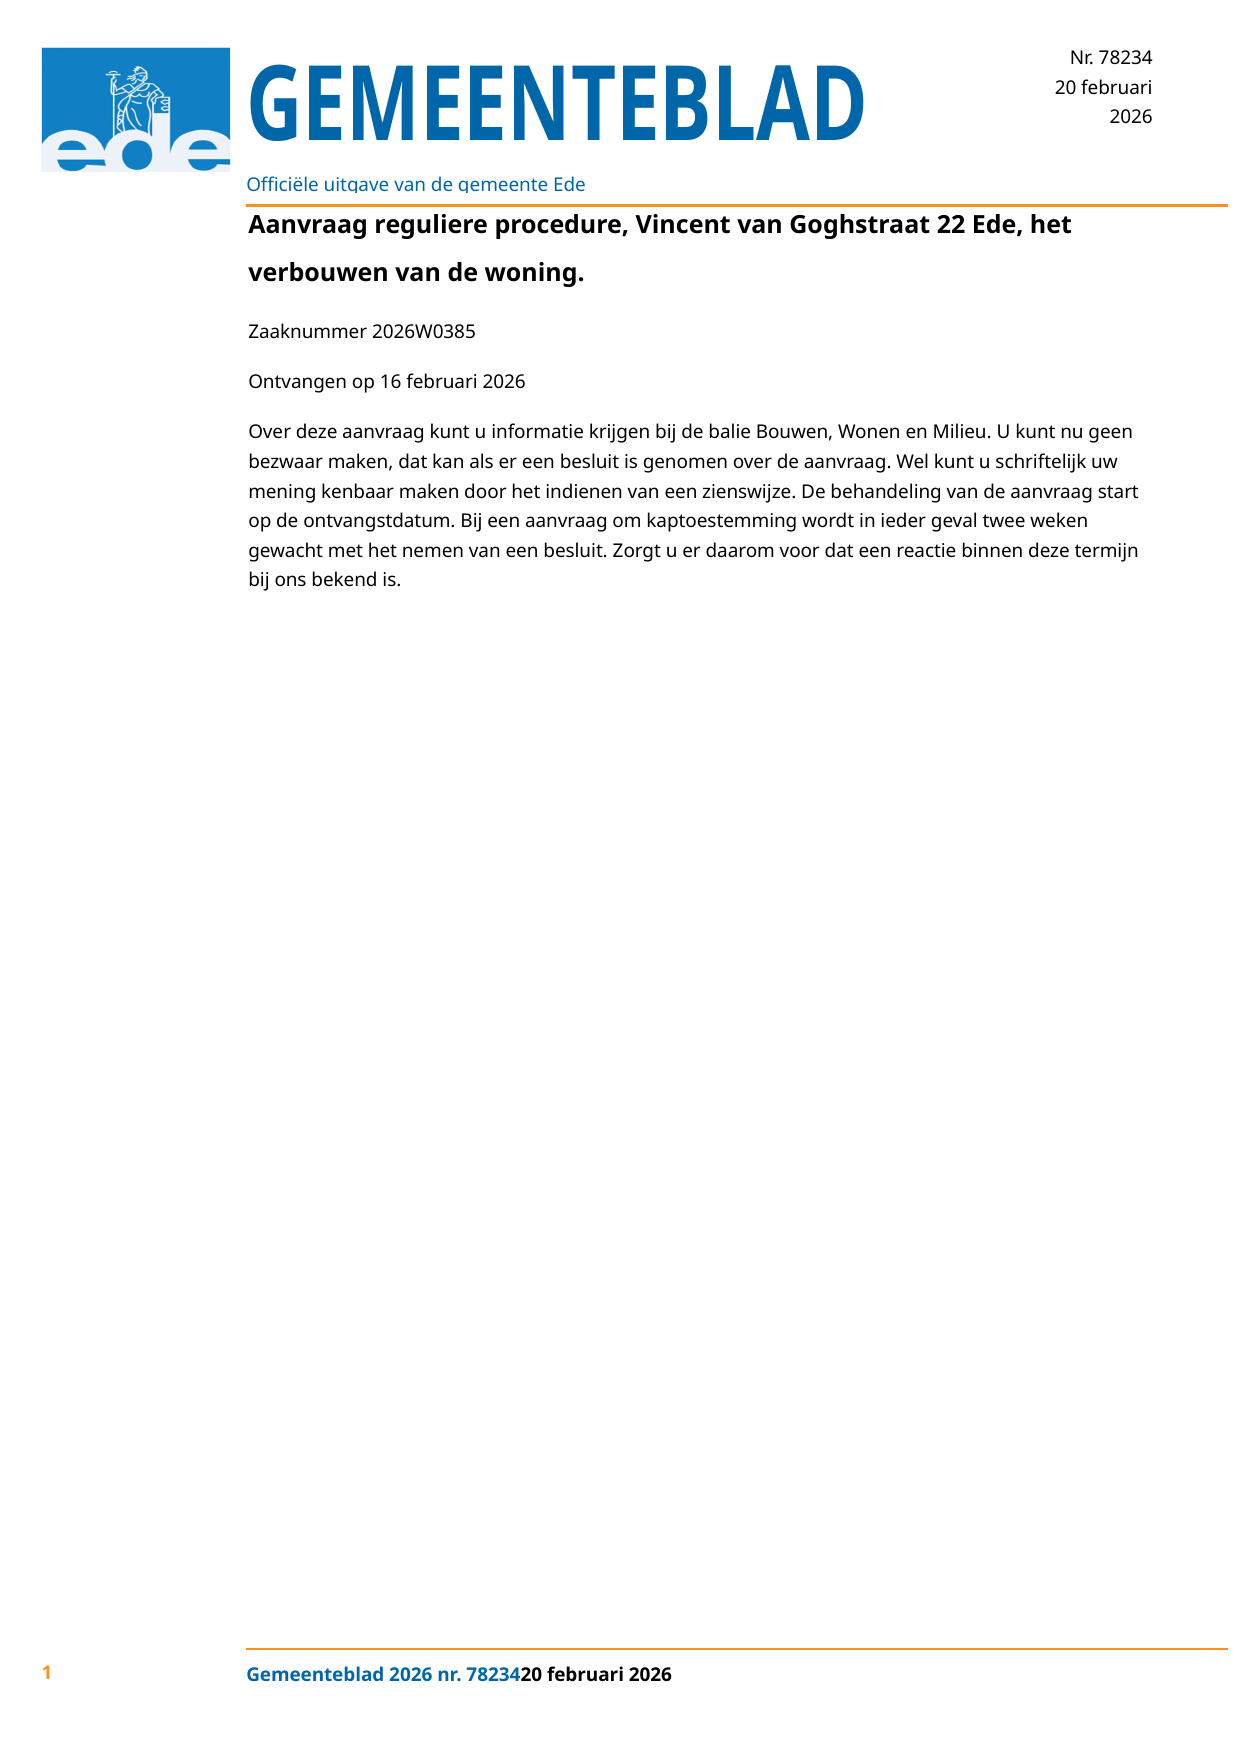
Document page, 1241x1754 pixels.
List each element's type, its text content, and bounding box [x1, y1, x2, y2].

text Zaaknummer 2026W0385 [248, 318, 1152, 344]
text Over deze aanvraag kunt u informatie krijgen bij de balie Bouwen, Wonen en Milieu. U kunt nu geen bezwaar maken, dat kan als er een besluit is genomen over de aanvraag. Wel kunt u schriftelijk uw mening kenbaar maken door het indienen van een zienswijze. De behandeling van de aanvraag start op de ontvangstdatum. Bij een aanvraag om kaptoestemming wordt in ieder geval twee weken gewacht met het nemen van een besluit. Zorgt u er daarom voor dat een reactie binnen deze termijn bij ons bekend is. [248, 419, 1152, 592]
text Ontvangen op 16 februari 2026 [248, 368, 1152, 394]
text Aanvraag reguliere procedure, Vincent van Goghstraat 22 Ede, het verbouwen van de woning. [248, 207, 1152, 288]
picture [41, 47, 231, 172]
